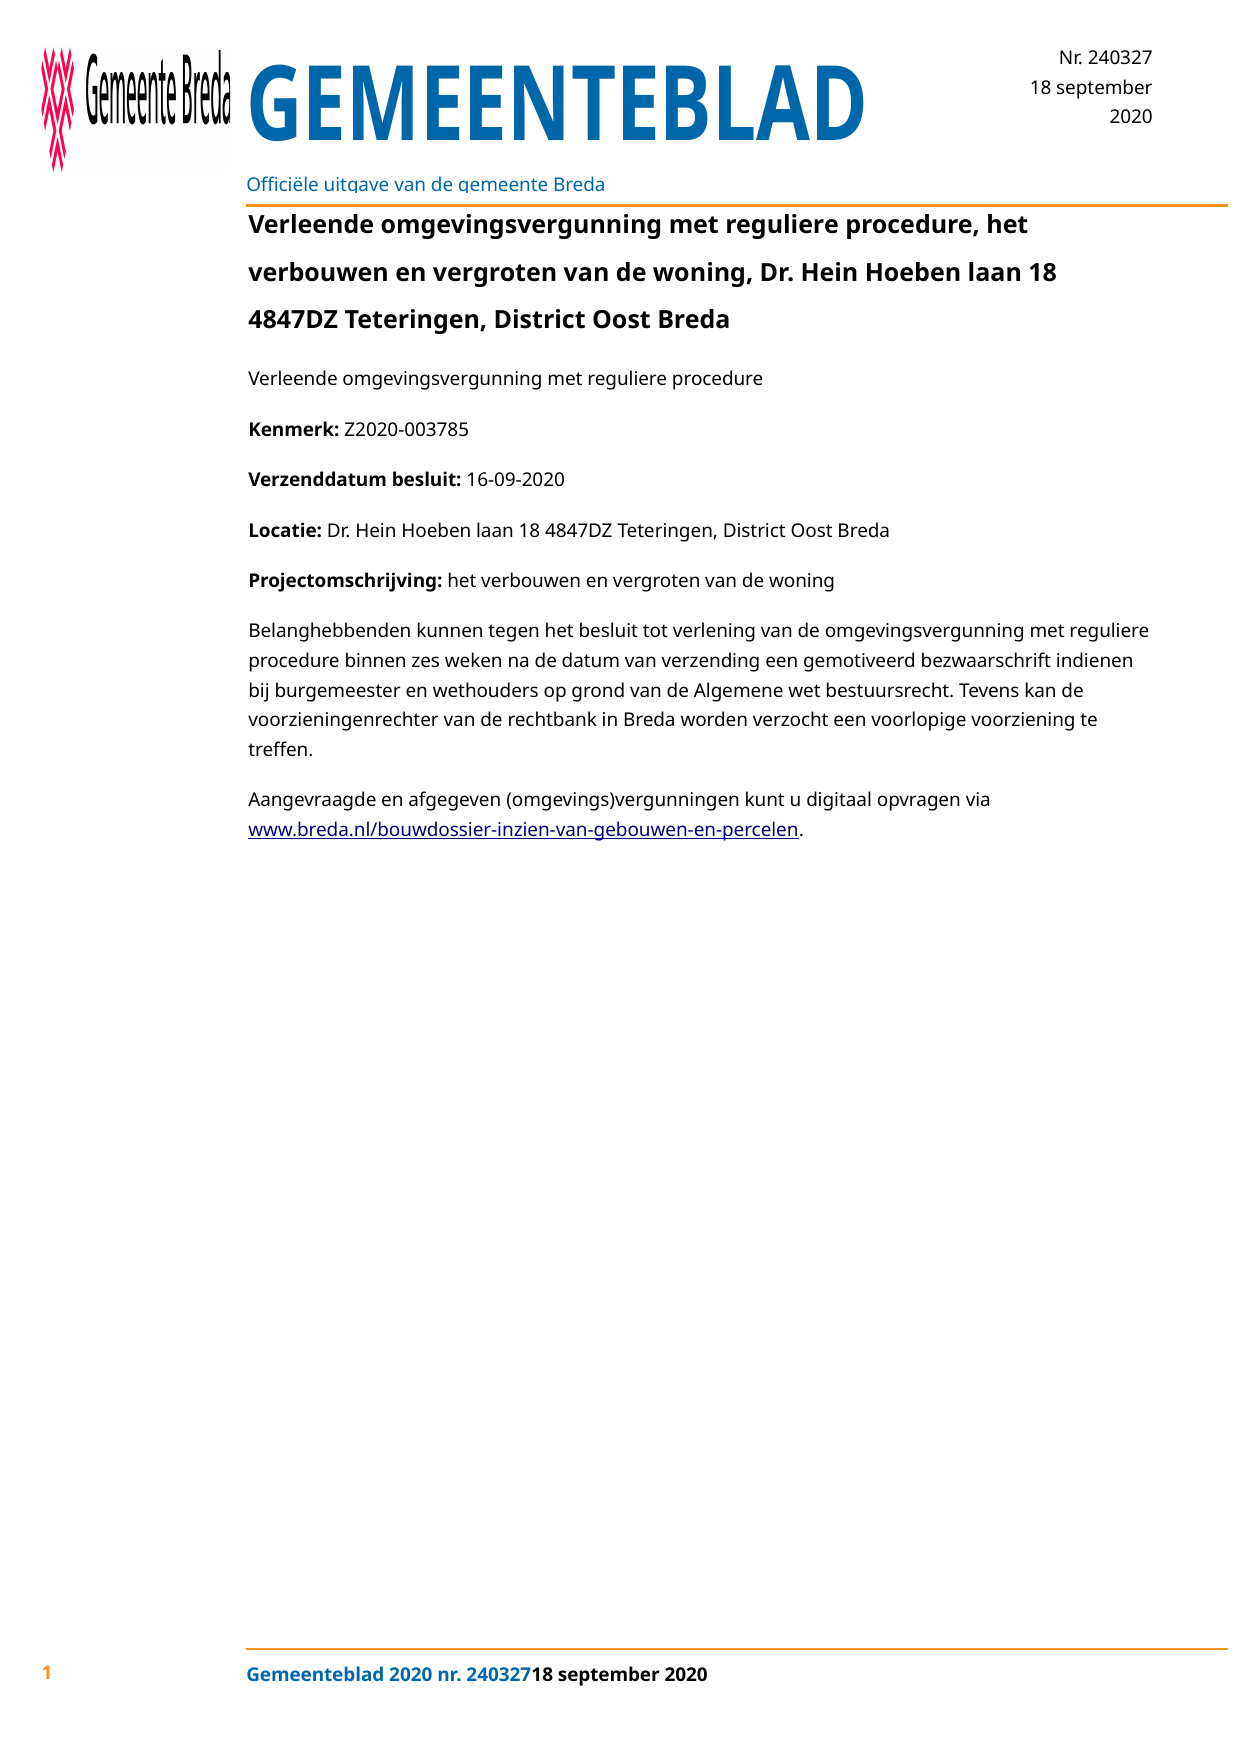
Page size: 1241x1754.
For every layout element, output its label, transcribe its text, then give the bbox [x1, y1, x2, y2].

text Locatie: Dr. Hein Hoeben laan 18 4847DZ Teteringen, District Oost Breda [248, 517, 1152, 542]
text Verzenddatum besluit: 16-09-2020 [248, 466, 1152, 492]
picture [41, 47, 231, 172]
text Verleende omgevingsvergunning met reguliere procedure [248, 366, 1152, 391]
text Kenmerk: Z2020-003785 [248, 416, 1152, 442]
text Projectomschrijving: het verbouwen en vergroten van de woning [248, 567, 1152, 593]
text Belanghebbenden kunnen tegen het besluit tot verlening van de omgevingsvergunning met reguliere procedure binnen zes weken na de datum van verzending een gemotiveerd bezwaarschrift indienen bij burgemeester en wethouders op grond van de Algemene wet bestuursrecht. Tevens kan de voorzieningenrechter van de rechtbank in Breda worden verzocht een voorlopige voorziening te treffen. [248, 618, 1152, 762]
text Verleende omgevingsvergunning met reguliere procedure, het verbouwen en vergroten van de woning, Dr. Hein Hoeben laan 18 4847DZ Teteringen, District Oost Breda [248, 207, 1152, 336]
text Aangevraagde en afgegeven (omgevings)vergunningen kunt u digitaal opvragen via www.breda.nl/bouwdossier-inzien-van-gebouwen-en-percelen. [248, 786, 1152, 842]
